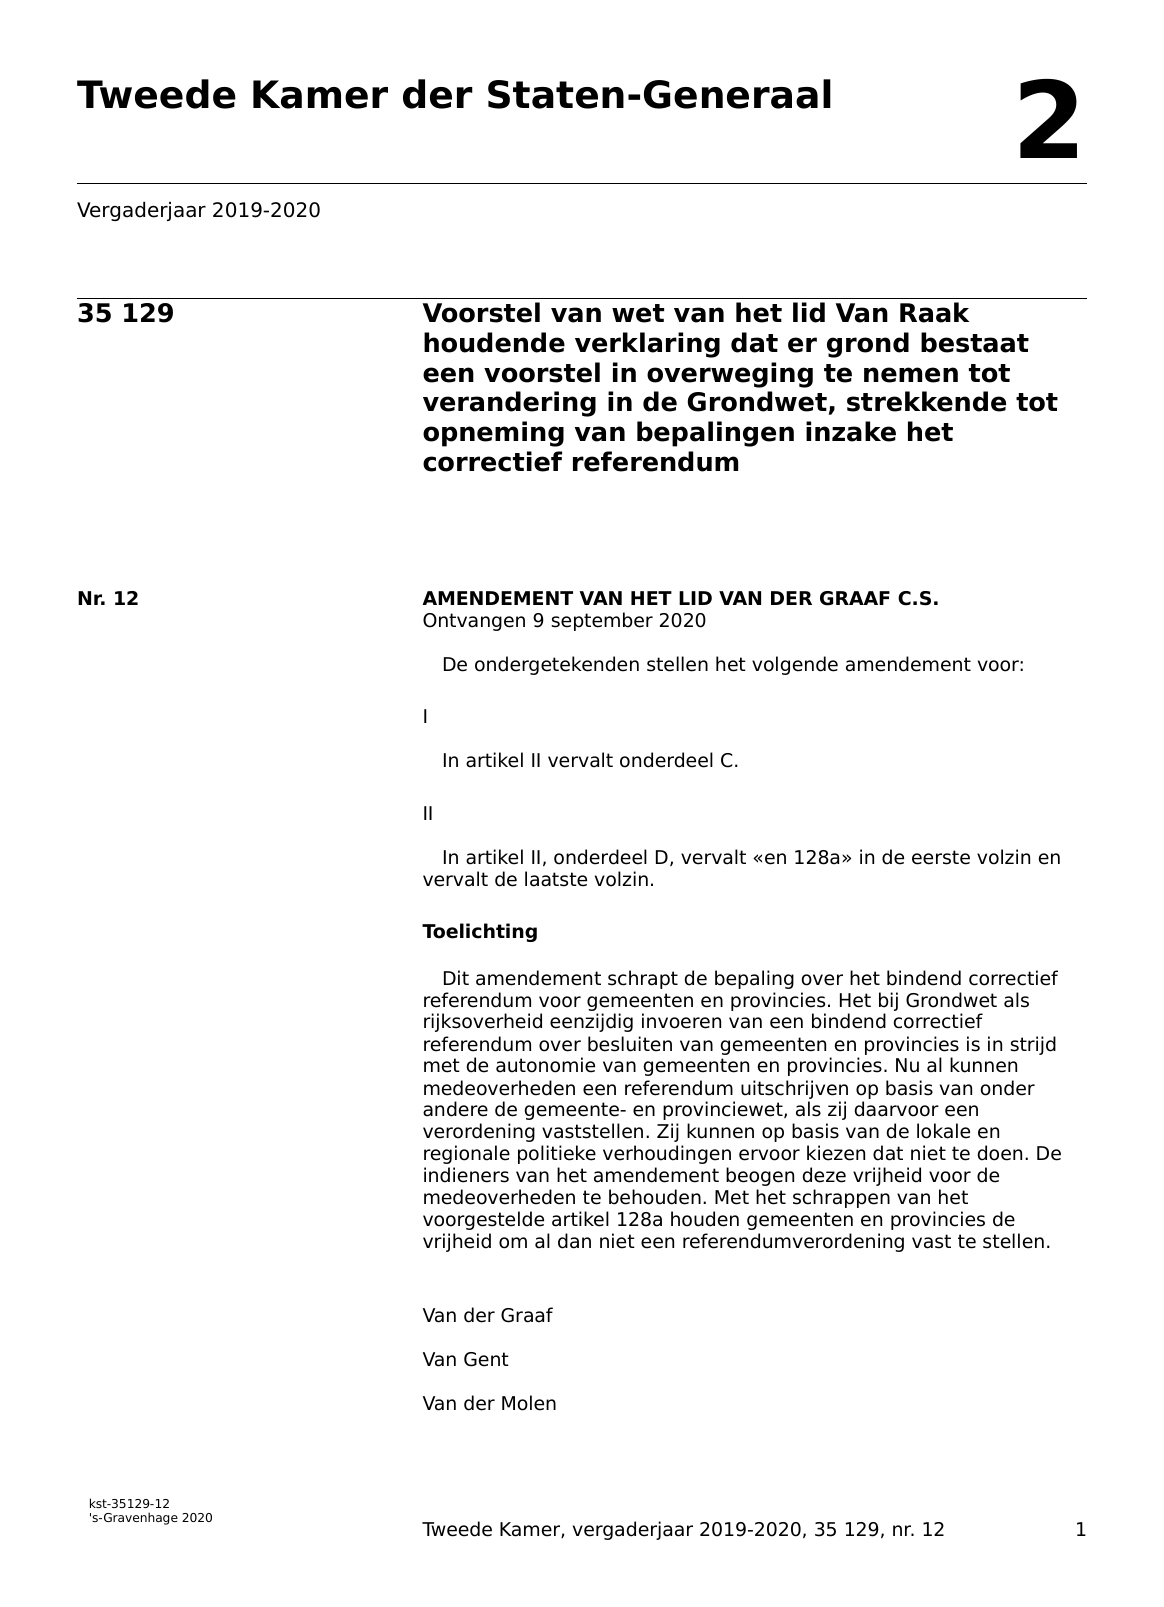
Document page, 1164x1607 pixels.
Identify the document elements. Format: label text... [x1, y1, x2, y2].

text 's-Gravenhage 2020 [88, 1511, 323, 1525]
table_header 2 [886, 59, 1087, 183]
text In artikel II vervalt onderdeel C. [422, 750, 1087, 772]
text kst-35129-12 [88, 1497, 323, 1511]
subtitle Toelichting [422, 921, 1087, 942]
subtitle Nr. 12 AMENDEMENT VAN HET LID VAN DER GRAAF C.S. [77, 588, 1087, 610]
subtitle 35 129 Voorstel van wet van het lid Van Raak houdende verklaring dat er grond bestaat een voorstel in overweging te nemen tot verandering in de Grondwet, strekkende tot opneming van bepalingen inzake het correctief referendum [77, 299, 1087, 477]
table_cell Vergaderjaar 2019-2020 [77, 184, 1087, 298]
text In artikel II, onderdeel D, vervalt «en 128a» in de eerste volzin en vervalt de laatste volzin. [422, 847, 1087, 891]
text Dit amendement schrapt de bepaling over het bindend correctief referendum voor gemeenten en provincies. Het bij Grondwet als rijksoverheid eenzijdig invoeren van een bindend correctief referendum over besluiten van gemeenten en provincies is in strijd met de autonomie van gemeenten en provincies. Nu al kunnen medeoverheden een referendum uitschrijven op basis van onder andere de gemeente- en provinciewet, als zij daarvoor een verordening vaststellen. Zij kunnen op basis van de lokale en regionale politieke verhoudingen ervoor kiezen dat niet te doen. De indieners van het amendement beogen deze vrijheid voor de medeoverheden te behouden. Met het schrappen van het voorgestelde artikel 128a houden gemeenten en provincies de vrijheid om al dan niet een referendumverordening vast te stellen. [422, 967, 1087, 1253]
text Van der Graaf Van Gent Van der Molen [422, 1283, 1087, 1415]
subtitle I [422, 706, 1087, 728]
subtitle II [422, 802, 1087, 824]
text Ontvangen 9 september 2020 [422, 610, 1087, 632]
table_header Tweede Kamer der Staten-Generaal [77, 59, 886, 183]
text De ondergetekenden stellen het volgende amendement voor: [422, 654, 1087, 676]
